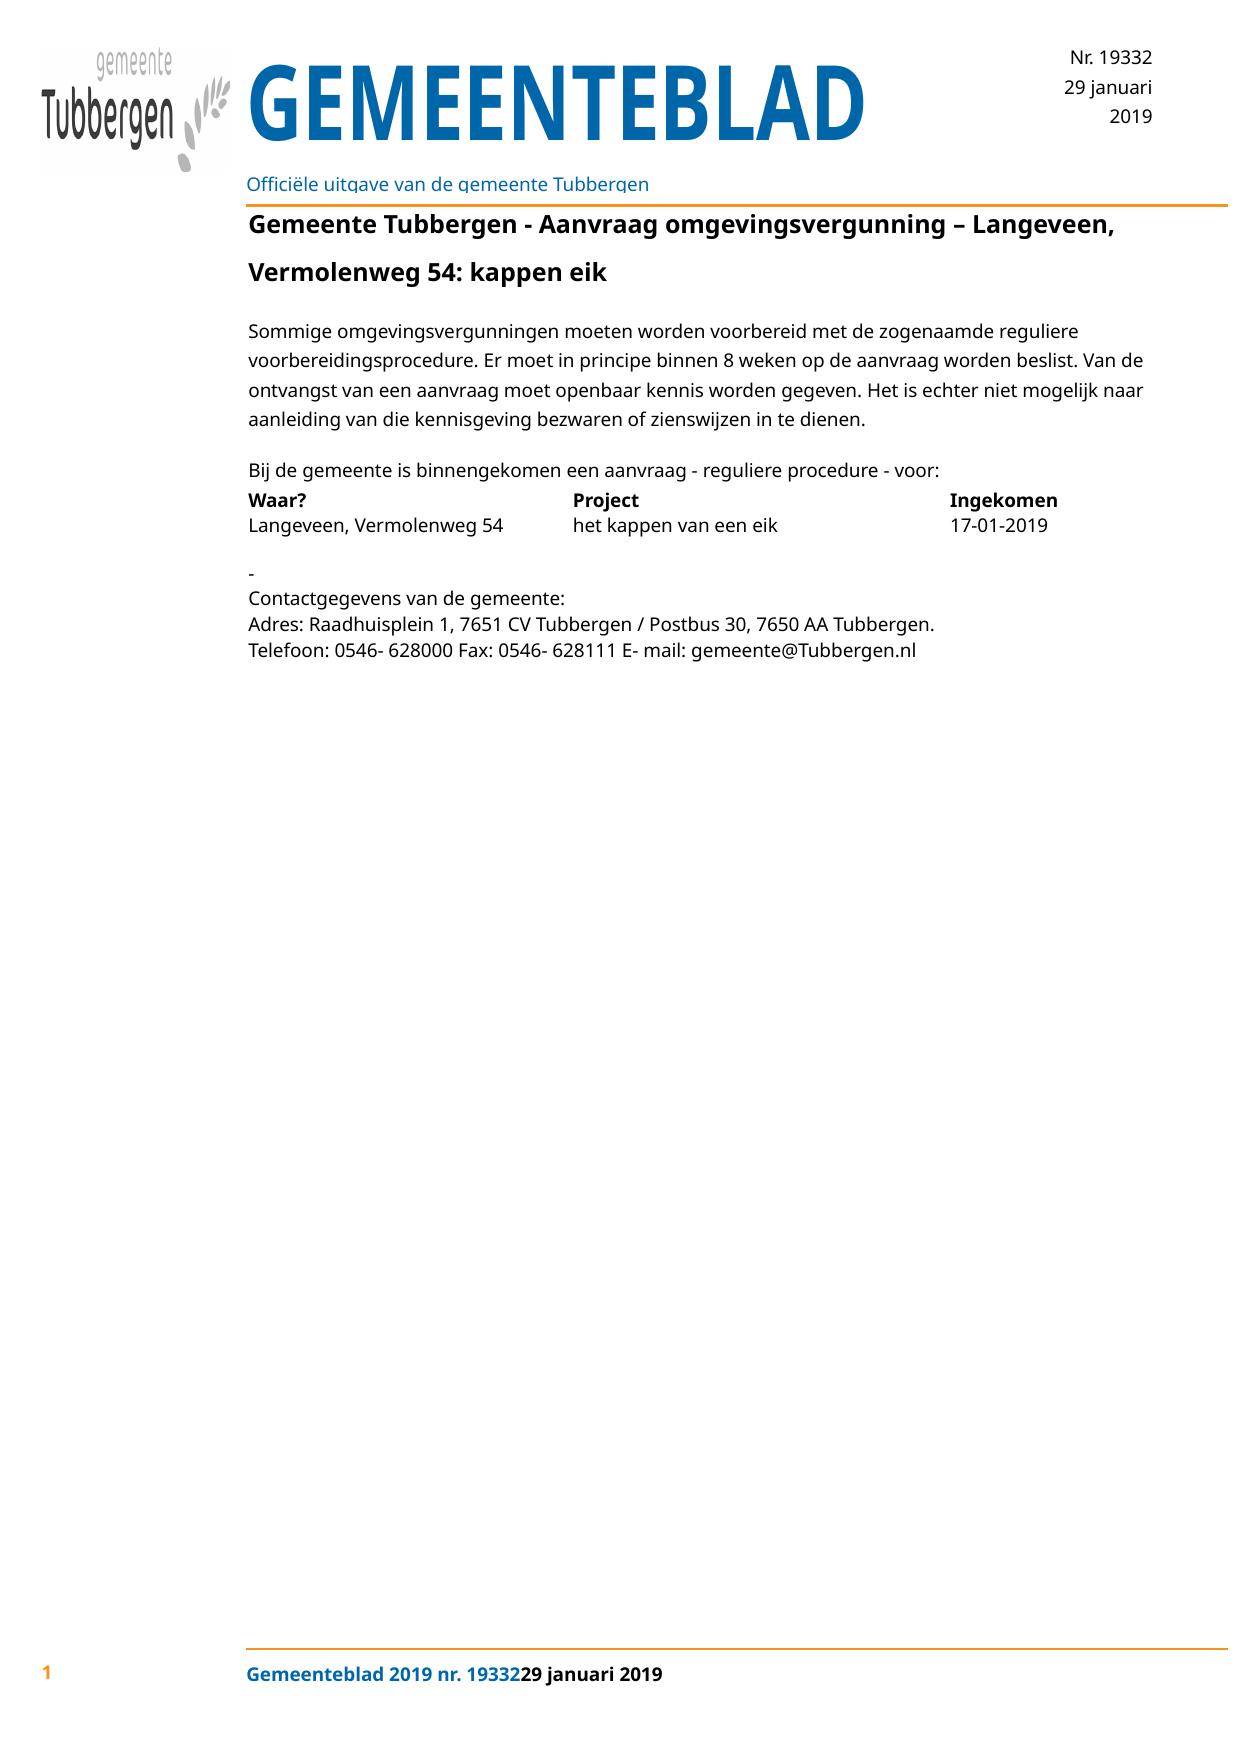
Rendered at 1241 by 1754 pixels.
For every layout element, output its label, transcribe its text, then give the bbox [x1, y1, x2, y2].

text Gemeente Tubbergen - Aanvraag omgevingsvergunning – Langeveen, Vermolenweg 54: kappen eik [248, 207, 1152, 288]
text Telefoon: 0546- 628000 Fax: 0546- 628111 E- mail: gemeente@Tubbergen.nl [248, 637, 1152, 663]
picture [41, 47, 231, 172]
text Contactgegevens van de gemeente: [248, 585, 1152, 611]
table_header Project [573, 487, 950, 512]
text - [248, 560, 1152, 585]
text Sommige omgevingsvergunningen moeten worden voorbereid met de zogenaamde reguliere voorbereidingsprocedure. Er moet in principe binnen 8 weken op de aanvraag worden beslist. Van de ontvangst van een aanvraag moet openbaar kennis worden gegeven. Het is echter niet mogelijk naar aanleiding van die kennisgeving bezwaren of zienswijzen in te dienen. [248, 318, 1152, 432]
table_header Ingekomen [950, 487, 1152, 512]
table_header Waar? [248, 487, 573, 512]
text Adres: Raadhuisplein 1, 7651 CV Tubbergen / Postbus 30, 7650 AA Tubbergen. [248, 611, 1152, 637]
text Bij de gemeente is binnengekomen een aanvraag - reguliere procedure - voor: [248, 457, 1152, 483]
table_cell 17-01-2019 [950, 513, 1152, 538]
table_cell het kappen van een eik [573, 513, 950, 538]
table_cell Langeveen, Vermolenweg 54 [248, 513, 573, 538]
